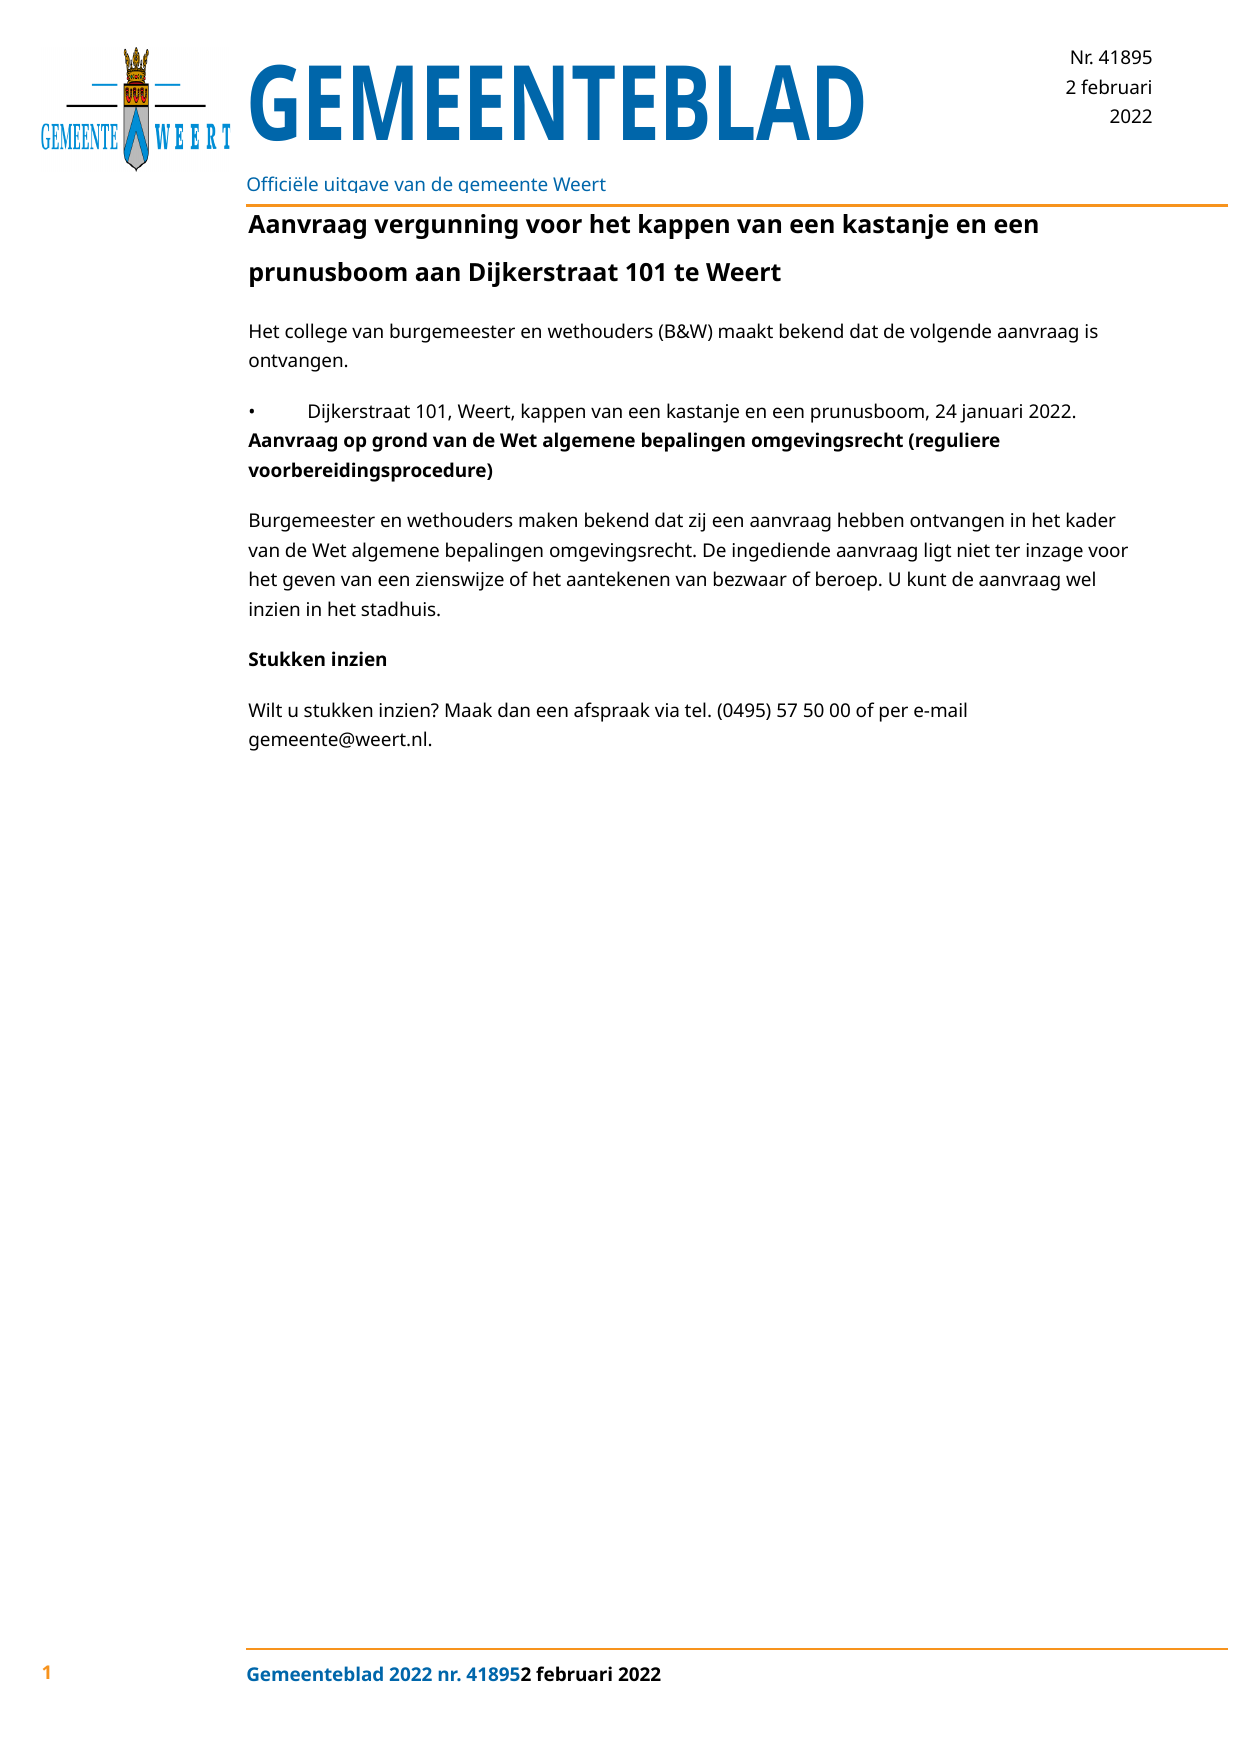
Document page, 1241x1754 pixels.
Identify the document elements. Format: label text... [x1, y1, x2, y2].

text Wilt u stukken inzien? Maak dan een afspraak via tel. (0495) 57 50 00 of per e-mail gemeente@weert.nl. [248, 697, 1152, 752]
list Dijkerstraat 101, Weert, kappen van een kastanje en een prunusboom, 24 januari 2022. [248, 398, 1152, 424]
text Aanvraag op grond van de Wet algemene bepalingen omgevingsrecht (reguliere voorbereidingsprocedure) [248, 427, 1152, 483]
text Het college van burgemeester en wethouders (B&W) maakt bekend dat de volgende aanvraag is ontvangen. [248, 318, 1152, 373]
text Aanvraag vergunning voor het kappen van een kastanje en een prunusboom aan Dijkerstraat 101 te Weert [248, 207, 1152, 288]
text Stukken inzien [248, 647, 1152, 672]
text Burgemeester en wethouders maken bekend dat zij een aanvraag hebben ontvangen in het kader van de Wet algemene bepalingen omgevingsrecht. De ingediende aanvraag ligt niet ter inzage voor het geven van een zienswijze of het aantekenen van bezwaar of beroep. U kunt de aanvraag wel inzien in het stadhuis. [248, 507, 1152, 622]
picture [41, 47, 231, 172]
